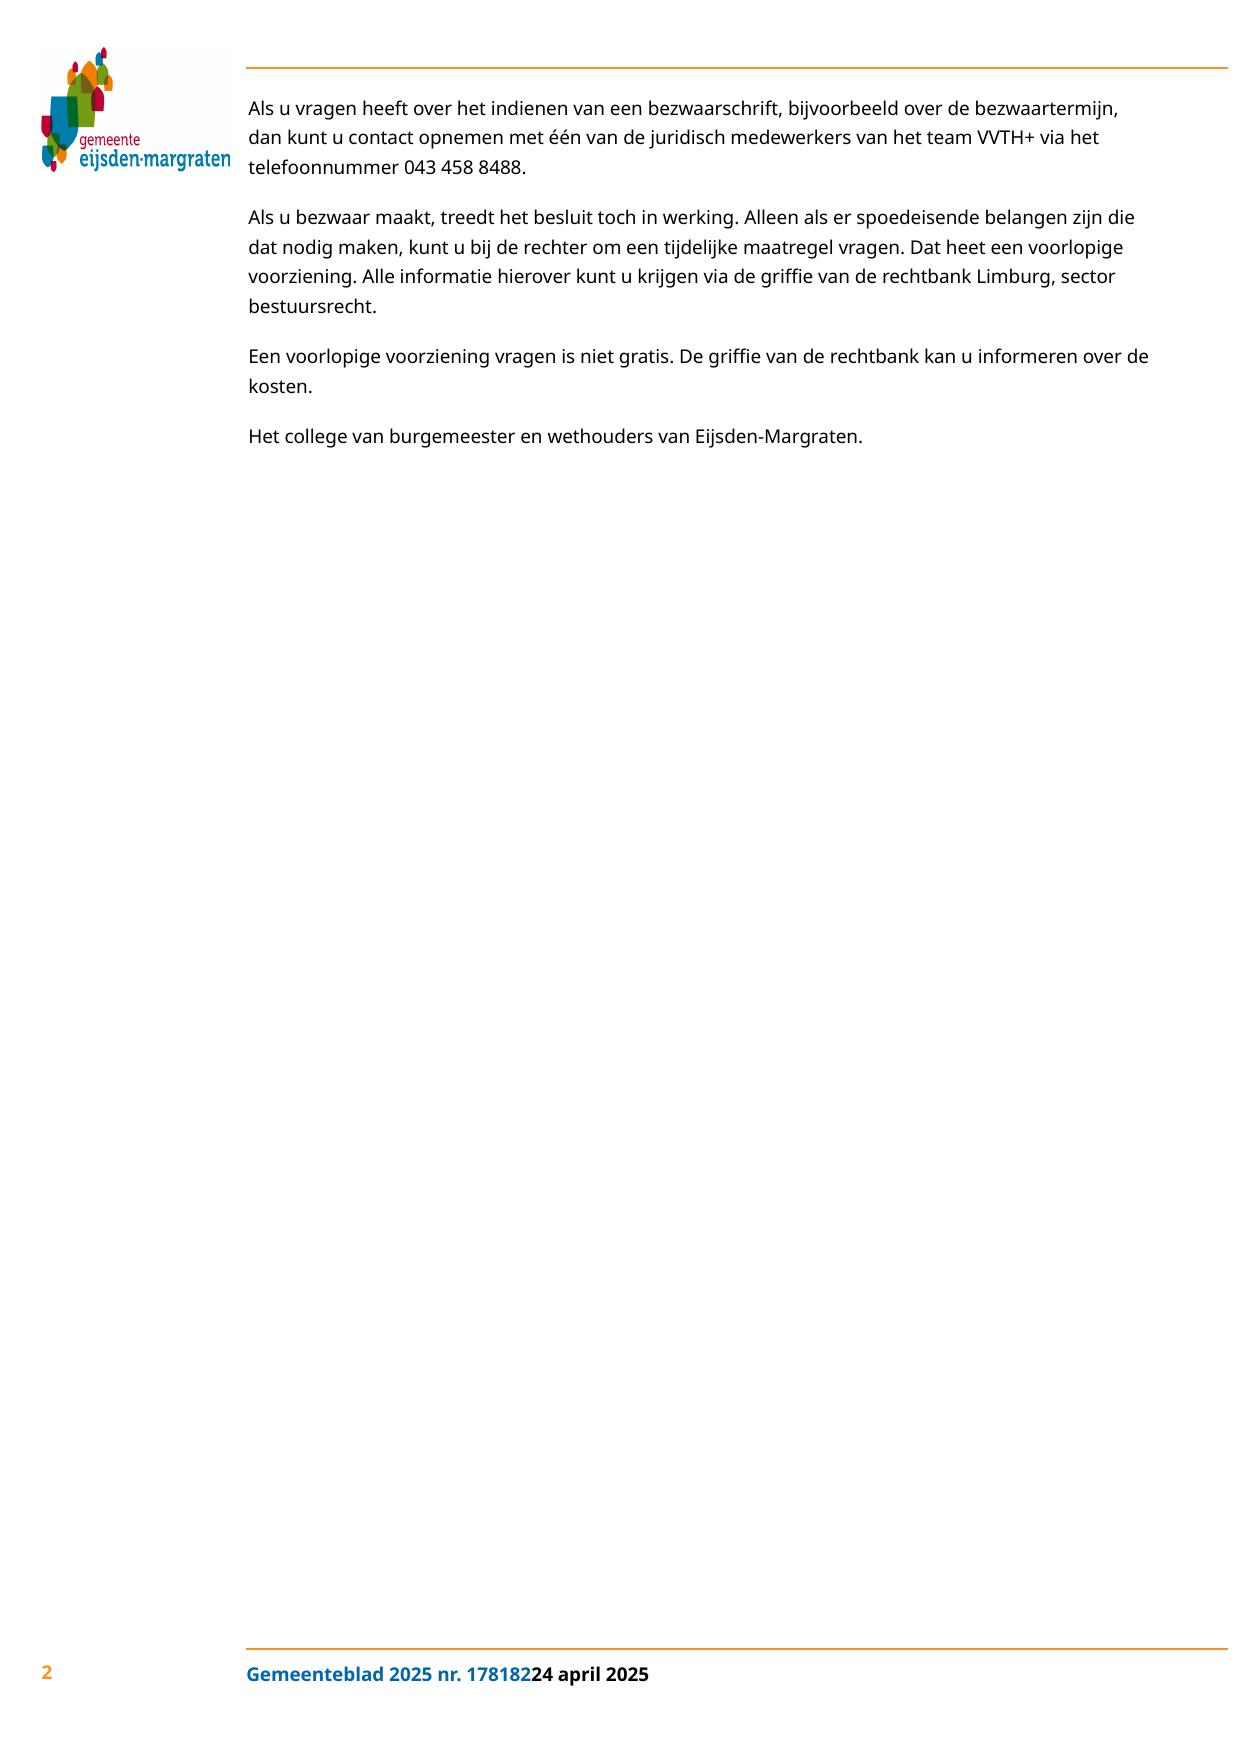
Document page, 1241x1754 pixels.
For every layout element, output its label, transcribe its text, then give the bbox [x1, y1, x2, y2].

text Een voorlopige voorziening vragen is niet gratis. De griffie van de rechtbank kan u informeren over de kosten. [248, 343, 1152, 399]
picture [41, 47, 231, 172]
text Als u vragen heeft over het indienen van een bezwaarschrift, bijvoorbeeld over de bezwaartermijn, dan kunt u contact opnemen met één van de juridisch medewerkers van het team VVTH+ via het telefoonnummer 043 458 8488. [248, 95, 1152, 180]
text Als u bezwaar maakt, treedt het besluit toch in werking. Alleen als er spoedeisende belangen zijn die dat nodig maken, kunt u bij de rechter om een tijdelijke maatregel vragen. Dat heet een voorlopige voorziening. Alle informatie hierover kunt u krijgen via de griffie van de rechtbank Limburg, sector bestuursrecht. [248, 204, 1152, 319]
text Het college van burgemeester en wethouders van Eijsden-Margraten. [248, 423, 1152, 449]
